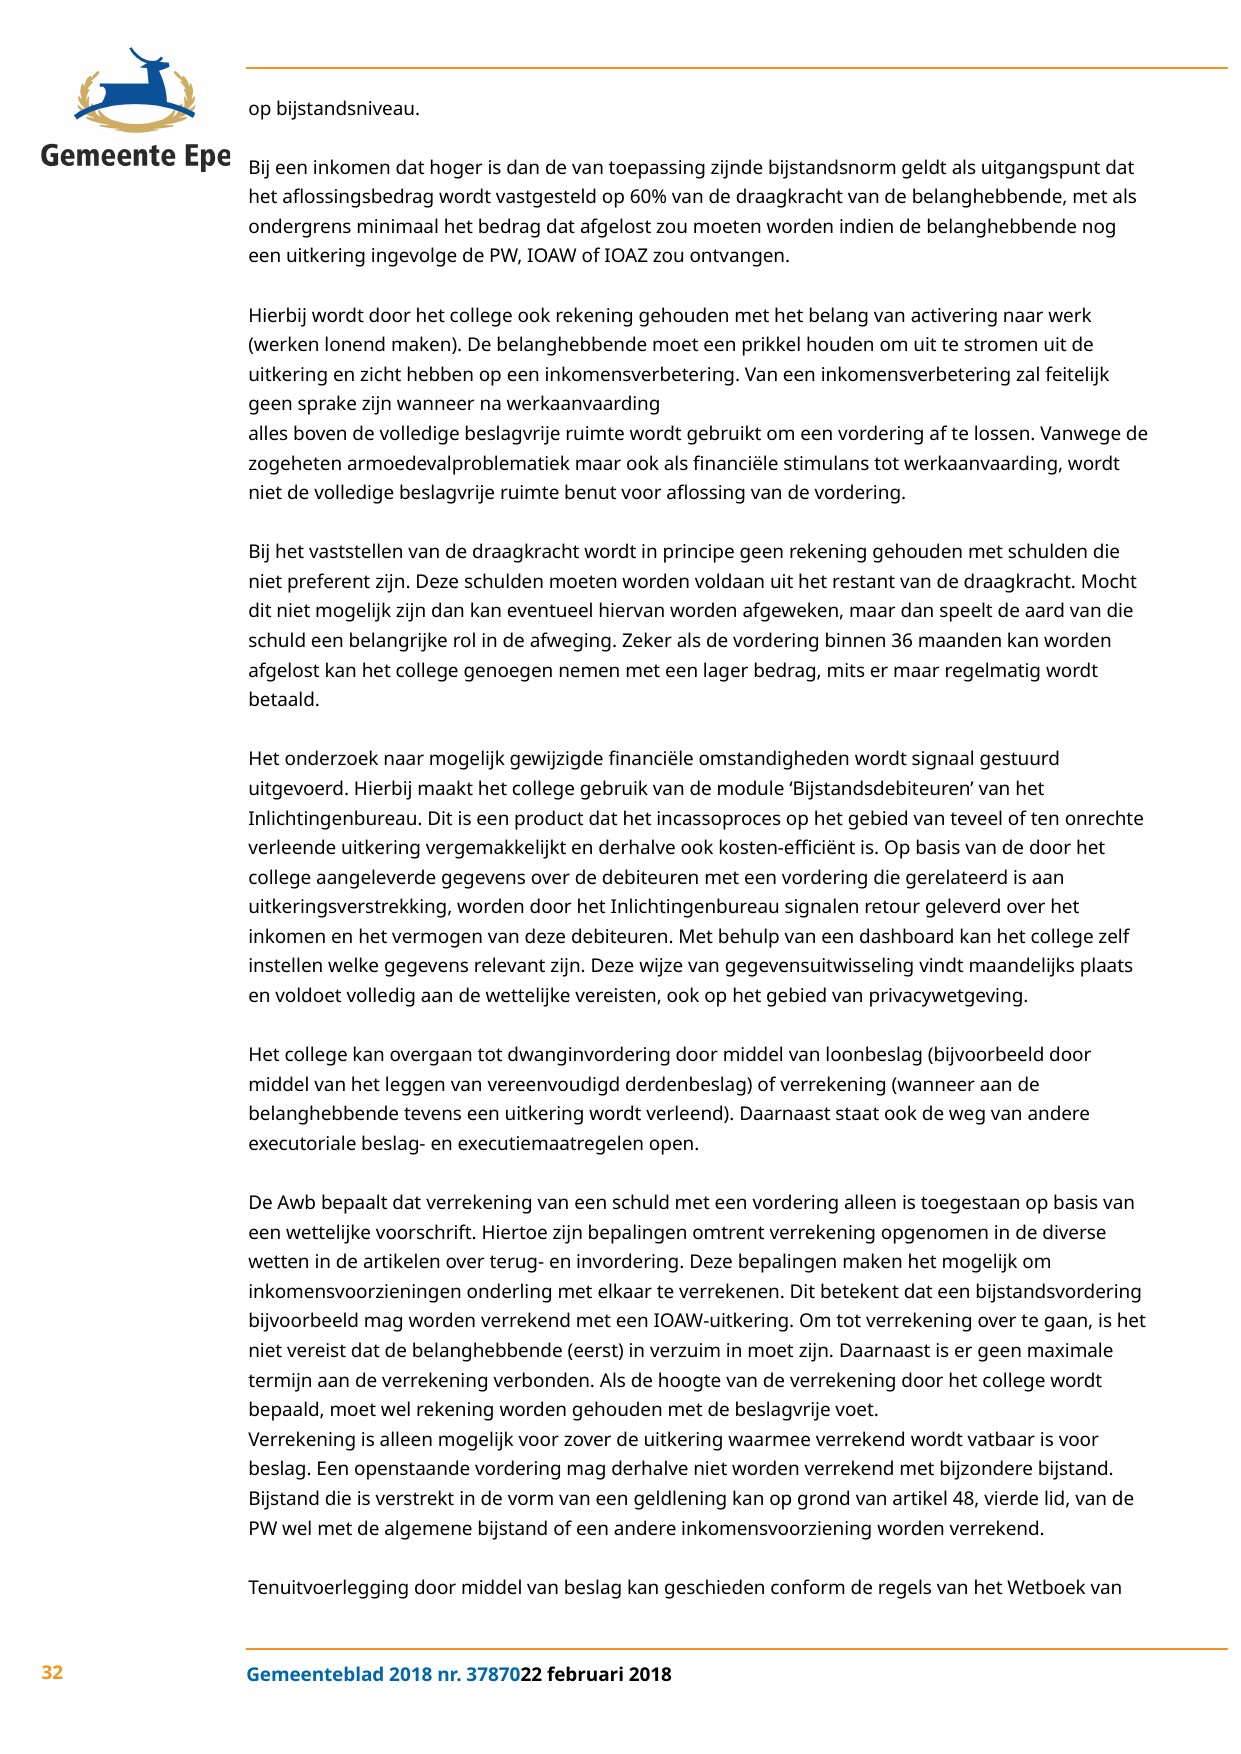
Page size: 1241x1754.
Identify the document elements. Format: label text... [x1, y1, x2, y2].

text Het onderzoek naar mogelijk gewijzigde financiële omstandigheden wordt signaal gestuurd uitgevoerd. Hierbij maakt het college gebruik van de module ‘Bijstandsdebiteuren’ van het Inlichtingenbureau. Dit is een product dat het incassoproces op het gebied van teveel of ten onrechte verleende uitkering vergemakkelijkt en derhalve ook kosten-efficiënt is. Op basis van de door het college aangeleverde gegevens over de debiteuren met een vordering die gerelateerd is aan uitkeringsverstrekking, worden door het Inlichtingenbureau signalen retour geleverd over het inkomen en het vermogen van deze debiteuren. Met behulp van een dashboard kan het college zelf instellen welke gegevens relevant zijn. Deze wijze van gegevensuitwisseling vindt maandelijks plaats en voldoet volledig aan de wettelijke vereisten, ook op het gebied van privacywetgeving. [248, 746, 1152, 1008]
text Het college kan overgaan tot dwanginvordering door middel van loonbeslag (bijvoorbeeld door middel van het leggen van vereenvoudigd derdenbeslag) of verrekening (wanneer aan de belanghebbende tevens een uitkering wordt verleend). Daarnaast staat ook de weg van andere executoriale beslag- en executiemaatregelen open. [248, 1041, 1152, 1156]
text Bij een inkomen dat hoger is dan de van toepassing zijnde bijstandsnorm geldt als uitgangspunt dat het aflossingsbedrag wordt vastgesteld op 60% van de draagkracht van de belanghebbende, met als ondergrens minimaal het bedrag dat afgelost zou moeten worden indien de belanghebbende nog een uitkering ingevolge de PW, IOAW of IOAZ zou ontvangen. [248, 154, 1152, 268]
text alles boven de volledige beslagvrije ruimte wordt gebruikt om een vordering af te lossen. Vanwege de zogeheten armoedevalproblematiek maar ook als financiële stimulans tot werkaanvaarding, wordt niet de volledige beslagvrije ruimte benut voor aflossing van de vordering. [248, 420, 1152, 505]
text Bij het vaststellen van de draagkracht wordt in principe geen rekening gehouden met schulden die niet preferent zijn. Deze schulden moeten worden voldaan uit het restant van de draagkracht. Mocht dit niet mogelijk zijn dan kan eventueel hiervan worden afgeweken, maar dan speelt de aard van die schuld een belangrijke rol in de afweging. Zeker als de vordering binnen 36 maanden kan worden afgelost kan het college genoegen nemen met een lager bedrag, mits er maar regelmatig wordt betaald. [248, 538, 1152, 712]
text De Awb bepaalt dat verrekening van een schuld met een vordering alleen is toegestaan op basis van een wettelijke voorschrift. Hiertoe zijn bepalingen omtrent verrekening opgenomen in de diverse wetten in de artikelen over terug- en invordering. Deze bepalingen maken het mogelijk om inkomensvoorzieningen onderling met elkaar te verrekenen. Dit betekent dat een bijstandsvordering bijvoorbeeld mag worden verrekend met een IOAW-uitkering. Om tot verrekening over te gaan, is het niet vereist dat de belanghebbende (eerst) in verzuim in moet zijn. Daarnaast is er geen maximale termijn aan de verrekening verbonden. Als de hoogte van de verrekening door het college wordt bepaald, moet wel rekening worden gehouden met de beslagvrije voet. [248, 1189, 1152, 1422]
text Hierbij wordt door het college ook rekening gehouden met het belang van activering naar werk (werken lonend maken). De belanghebbende moet een prikkel houden om uit te stromen uit de uitkering en zicht hebben op een inkomensverbetering. Van een inkomensverbetering zal feitelijk geen sprake zijn wanneer na werkaanvaarding [248, 302, 1152, 416]
picture [41, 47, 231, 172]
text Tenuitvoerlegging door middel van beslag kan geschieden conform de regels van het Wetboek van [248, 1574, 1152, 1600]
text op bijstandsniveau. [248, 95, 1152, 121]
text Verrekening is alleen mogelijk voor zover de uitkering waarmee verrekend wordt vatbaar is voor beslag. Een openstaande vordering mag derhalve niet worden verrekend met bijzondere bijstand. Bijstand die is verstrekt in de vorm van een geldlening kan op grond van artikel 48, vierde lid, van de PW wel met de algemene bijstand of een andere inkomensvoorziening worden verrekend. [248, 1426, 1152, 1541]
